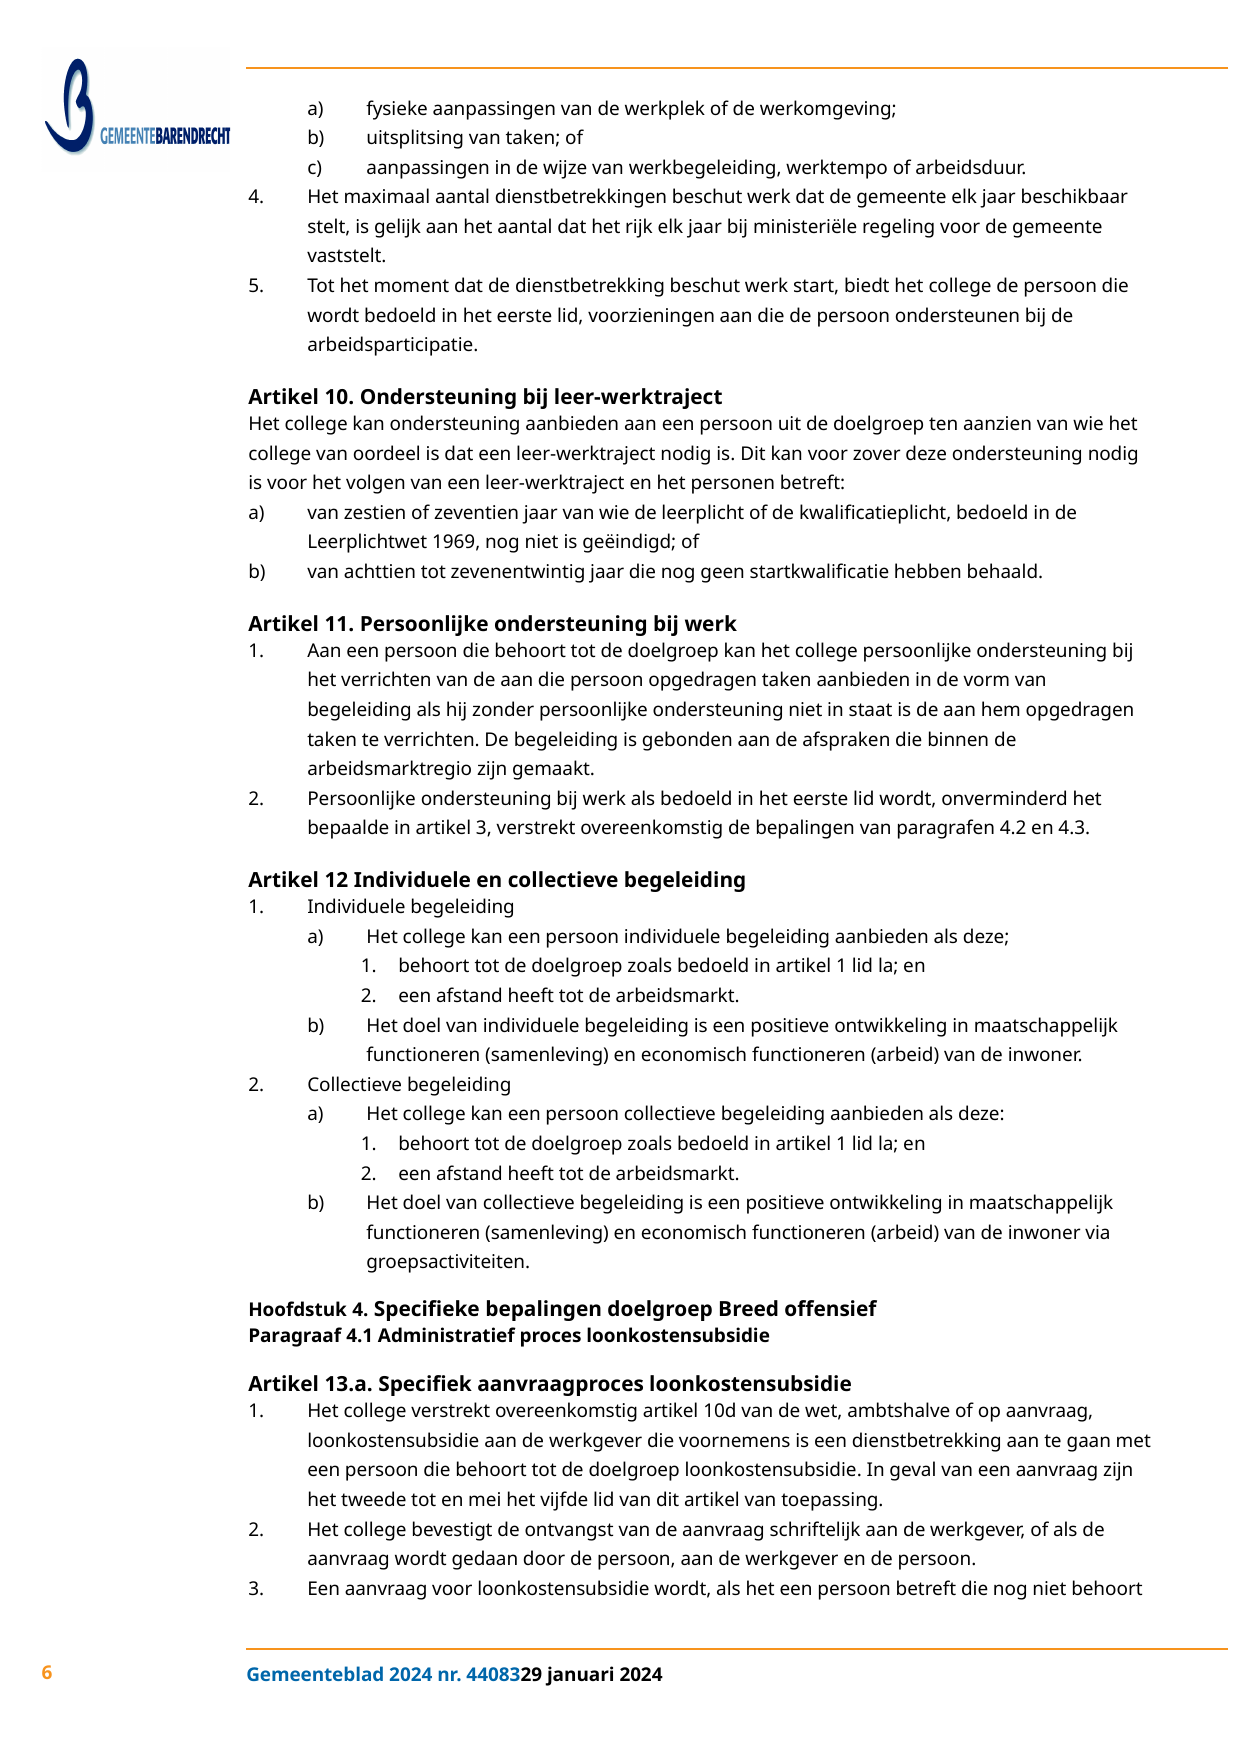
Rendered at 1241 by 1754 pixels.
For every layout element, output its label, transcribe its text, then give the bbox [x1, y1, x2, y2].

list behoort tot de doelgroep zoals bedoeld in artikel 1 lid la; en [361, 1130, 1152, 1156]
list Het college kan een persoon collectieve begeleiding aanbieden als deze: [307, 1101, 1152, 1126]
list van achttien tot zevenentwintig jaar die nog geen startkwalificatie hebben behaald. [248, 558, 1152, 584]
list Het doel van individuele begeleiding is een positieve ontwikkeling in maatschappelijk functioneren (samenleving) en economisch functioneren (arbeid) van de inwoner. [307, 1012, 1152, 1067]
list Persoonlijke ondersteuning bij werk als bedoeld in het eerste lid wordt, onverminderd het bepaalde in artikel 3, verstrekt overeenkomstig de bepalingen van paragrafen 4.2 en 4.3. [248, 785, 1152, 840]
list aanpassingen in de wijze van werkbegeleiding, werktempo of arbeidsduur. [307, 154, 1152, 180]
text Artikel 13.a. Specifiek aanvraagproces loonkostensubsidie [248, 1369, 1152, 1397]
list Collectieve begeleiding [248, 1071, 1152, 1097]
picture [41, 47, 231, 172]
list Het college kan een persoon individuele begeleiding aanbieden als deze; [307, 923, 1152, 949]
text Artikel 10. Ondersteuning bij leer-werktraject [248, 382, 1152, 410]
list Een aanvraag voor loonkostensubsidie wordt, als het een persoon betreft die nog niet behoort [248, 1575, 1152, 1601]
list behoort tot de doelgroep zoals bedoeld in artikel 1 lid la; en [361, 953, 1152, 978]
list Het college verstrekt overeenkomstig artikel 10d van de wet, ambtshalve of op aanvraag, loonkostensubsidie aan de werkgever die voornemens is een dienstbetrekking aan te gaan met een persoon die behoort tot de doelgroep loonkostensubsidie. In geval van een aanvraag zijn het tweede tot en mei het vijfde lid van dit artikel van toepassing. [248, 1397, 1152, 1512]
list Individuele begeleiding [248, 893, 1152, 919]
list Tot het moment dat de dienstbetrekking beschut werk start, biedt het college de persoon die wordt bedoeld in het eerste lid, voorzieningen aan die de persoon ondersteunen bij de arbeidsparticipatie. [248, 272, 1152, 357]
list fysieke aanpassingen van de werkplek of de werkomgeving; [307, 95, 1152, 121]
list uitsplitsing van taken; of [307, 124, 1152, 150]
list Het maximaal aantal dienstbetrekkingen beschut werk dat de gemeente elk jaar beschikbaar stelt, is gelijk aan het aantal dat het rijk elk jaar bij ministeriële regeling voor de gemeente vaststelt. [248, 183, 1152, 268]
list Aan een persoon die behoort tot de doelgroep kan het college persoonlijke ondersteuning bij het verrichten van de aan die persoon opgedragen taken aanbieden in de vorm van begeleiding als hij zonder persoonlijke ondersteuning niet in staat is de aan hem opgedragen taken te verrichten. De begeleiding is gebonden aan de afspraken die binnen de arbeidsmarktregio zijn gemaakt. [248, 637, 1152, 781]
text Artikel 12 Individuele en collectieve begeleiding [248, 865, 1152, 893]
list Het college bevestigt de ontvangst van de aanvraag schriftelijk aan de werkgever, of als de aanvraag wordt gedaan door de persoon, aan de werkgever en de persoon. [248, 1516, 1152, 1571]
text Het college kan ondersteuning aanbieden aan een persoon uit de doelgroep ten aanzien van wie het college van oordeel is dat een leer-werktraject nodig is. Dit kan voor zover deze ondersteuning nodig is voor het volgen van een leer-werktraject en het personen betreft: [248, 410, 1152, 495]
list een afstand heeft tot de arbeidsmarkt. [361, 982, 1152, 1008]
list een afstand heeft tot de arbeidsmarkt. [361, 1160, 1152, 1185]
list Het doel van collectieve begeleiding is een positieve ontwikkeling in maatschappelijk functioneren (samenleving) en economisch functioneren (arbeid) van de inwoner via groepsactiviteiten. [307, 1189, 1152, 1274]
list van zestien of zeventien jaar van wie de leerplicht of de kwalificatieplicht, bedoeld in de Leerplichtwet 1969, nog niet is geëindigd; of [248, 499, 1152, 554]
text Hoofdstuk 4. Specifieke bepalingen doelgroep Breed offensief [248, 1294, 1152, 1322]
text Paragraaf 4.1 Administratief proces loonkostensubsidie [248, 1322, 1152, 1348]
text Artikel 11. Persoonlijke ondersteuning bij werk [248, 609, 1152, 637]
